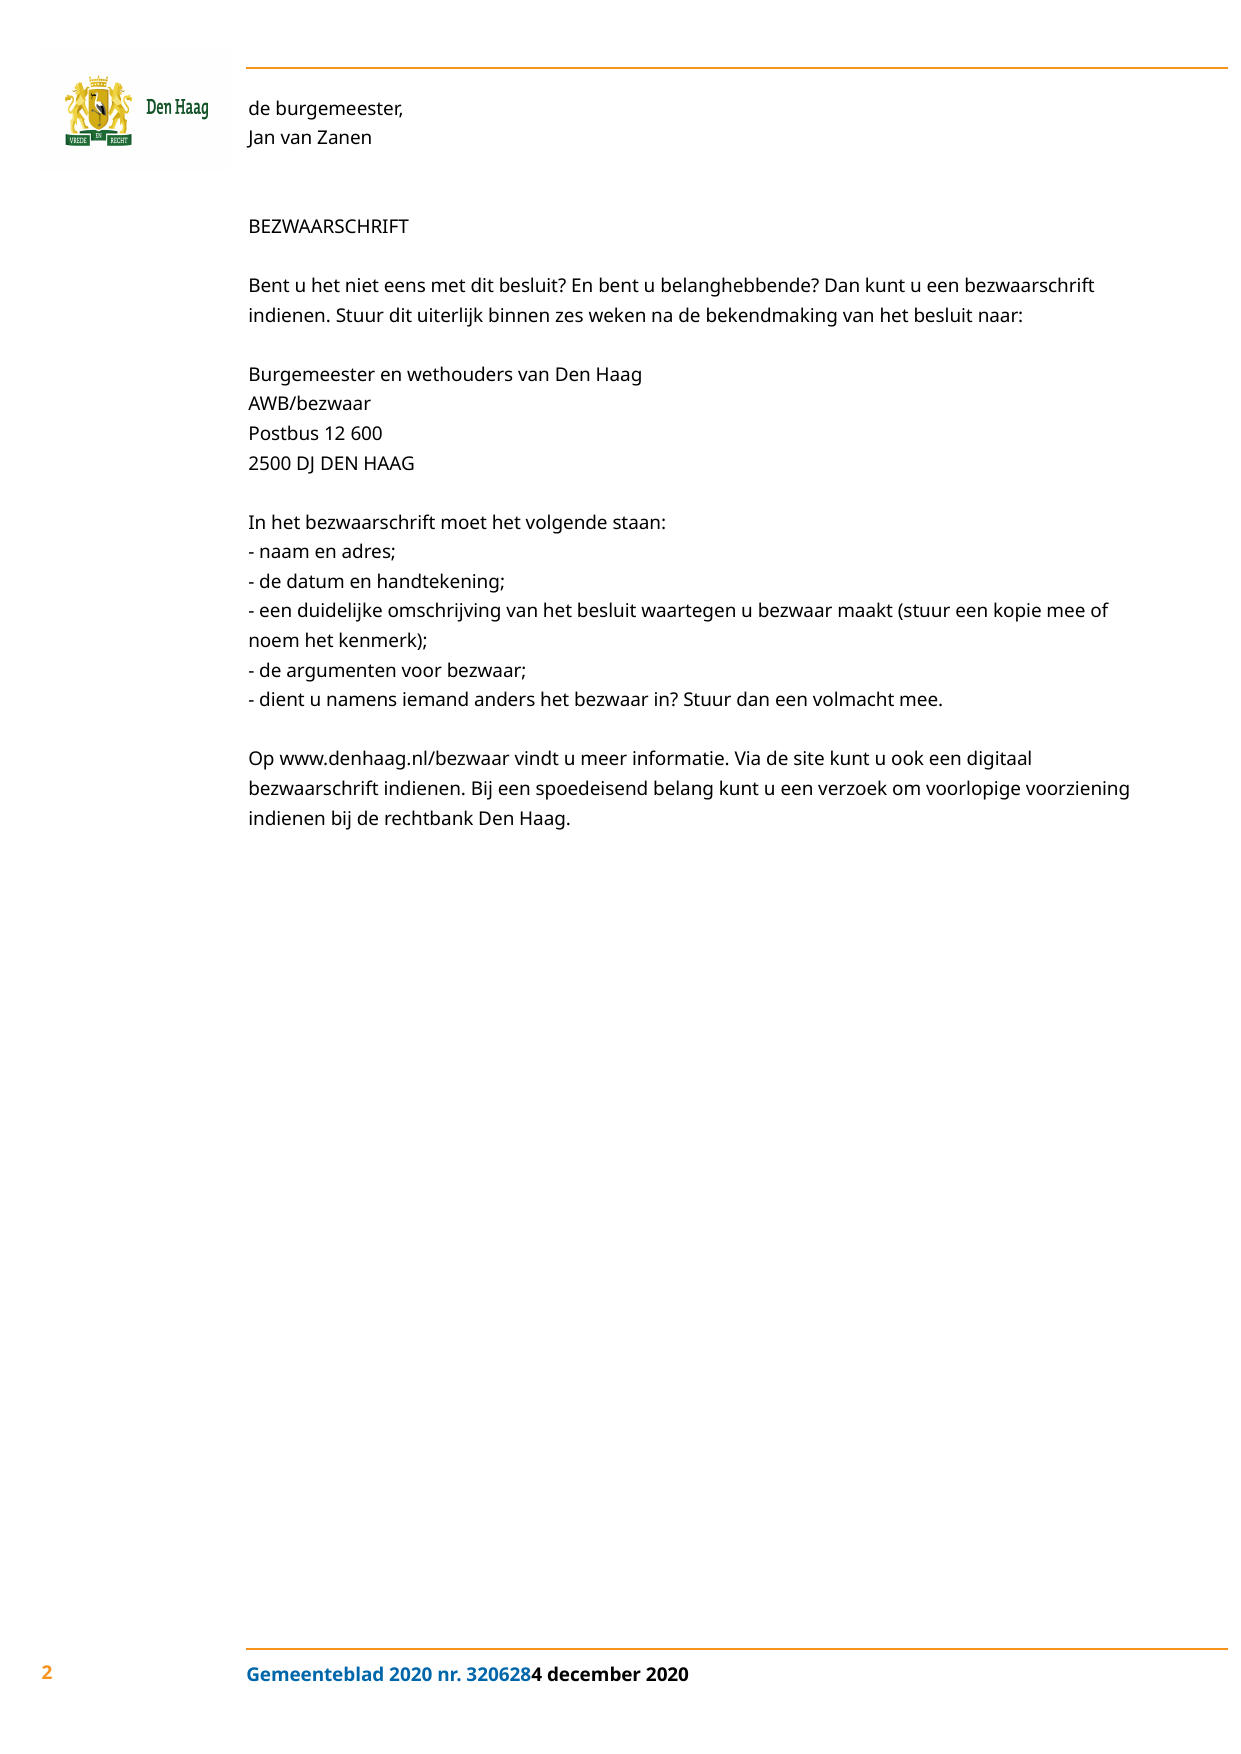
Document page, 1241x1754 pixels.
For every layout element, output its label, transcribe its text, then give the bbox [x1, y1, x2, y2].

text Bent u het niet eens met dit besluit? En bent u belanghebbende? Dan kunt u een bezwaarschrift indienen. Stuur dit uiterlijk binnen zes weken na de bekendmaking van het besluit naar: [248, 272, 1152, 328]
text 2500 DJ DEN HAAG [248, 450, 1152, 476]
text BEZWAARSCHRIFT [248, 213, 1152, 239]
text AWB/bezwaar [248, 391, 1152, 416]
text - een duidelijke omschrijving van het besluit waartegen u bezwaar maakt (stuur een kopie mee of noem het kenmerk); [248, 598, 1152, 653]
text - dient u namens iemand anders het bezwaar in? Stuur dan een volmacht mee. [248, 686, 1152, 712]
picture [41, 47, 231, 172]
text Op www.denhaag.nl/bezwaar vindt u meer informatie. Via de site kunt u ook een digitaal bezwaarschrift indienen. Bij een spoedeisend belang kunt u een verzoek om voorlopige voorziening indienen bij de rechtbank Den Haag. [248, 746, 1152, 831]
text Burgemeester en wethouders van Den Haag [248, 361, 1152, 387]
text de burgemeester, [248, 95, 1152, 121]
text - de datum en handtekening; [248, 568, 1152, 594]
text - de argumenten voor bezwaar; [248, 657, 1152, 683]
text - naam en adres; [248, 538, 1152, 564]
text In het bezwaarschrift moet het volgende staan: [248, 509, 1152, 535]
text Postbus 12 600 [248, 420, 1152, 446]
text Jan van Zanen [248, 124, 1152, 150]
